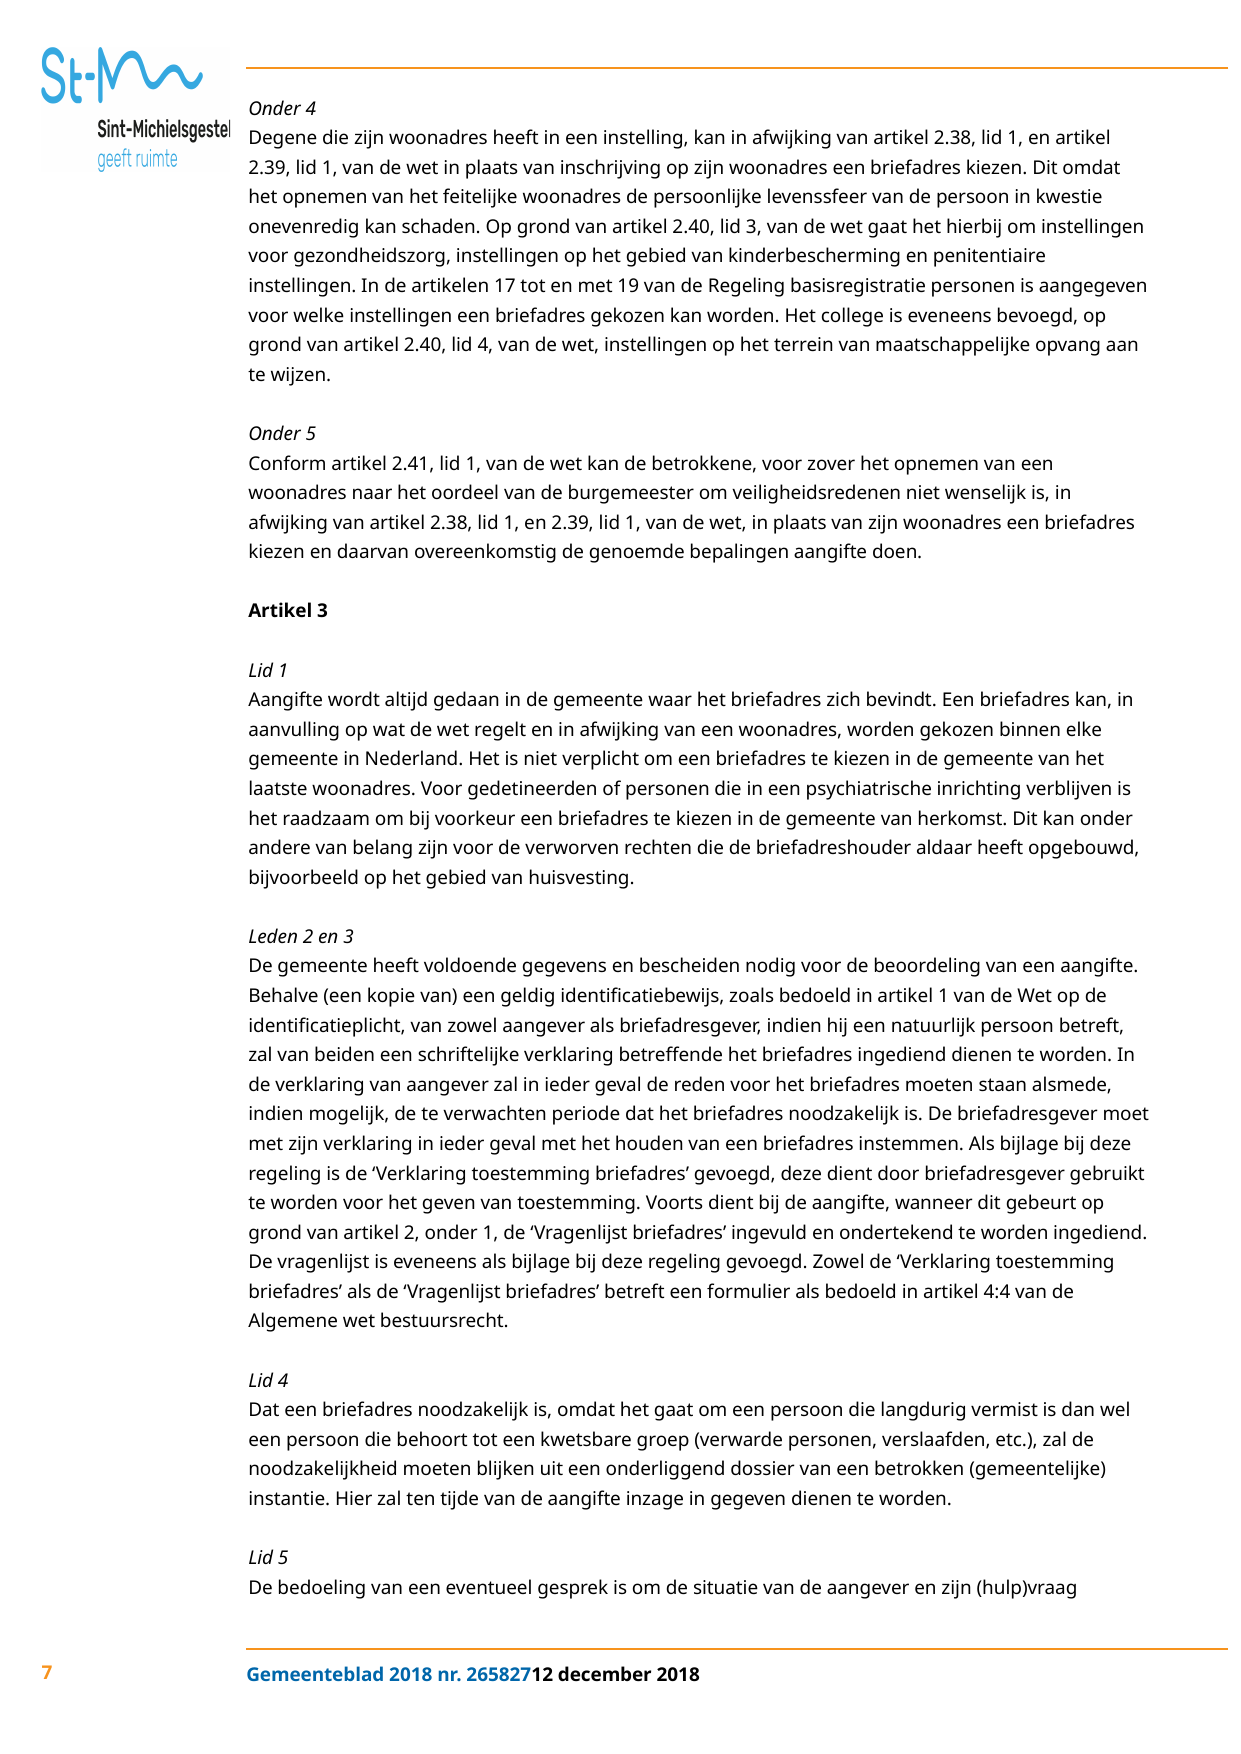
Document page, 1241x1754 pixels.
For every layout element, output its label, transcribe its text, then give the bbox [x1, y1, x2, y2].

text Lid 1 [248, 657, 1152, 683]
text De gemeente heeft voldoende gegevens en bescheiden nodig voor de beoordeling van een aangifte. [248, 953, 1152, 978]
text Onder 5 [248, 420, 1152, 446]
text Behalve (een kopie van) een geldig identificatiebewijs, zoals bedoeld in artikel 1 van de Wet op de identificatieplicht, van zowel aangever als briefadresgever, indien hij een natuurlijk persoon betreft, zal van beiden een schriftelijke verklaring betreffende het briefadres ingediend dienen te worden. In de verklaring van aangever zal in ieder geval de reden voor het briefadres moeten staan alsmede, indien mogelijk, de te verwachten periode dat het briefadres noodzakelijk is. De briefadresgever moet met zijn verklaring in ieder geval met het houden van een briefadres instemmen. Als bijlage bij deze regeling is de ‘Verklaring toestemming briefadres’ gevoegd, deze dient door briefadresgever gebruikt te worden voor het geven van toestemming. Voorts dient bij de aangifte, wanneer dit gebeurt op grond van artikel 2, onder 1, de ‘Vragenlijst briefadres’ ingevuld en ondertekend te worden ingediend. De vragenlijst is eveneens als bijlage bij deze regeling gevoegd. Zowel de ‘Verklaring toestemming briefadres’ als de ‘Vragenlijst briefadres’ betreft een formulier als bedoeld in artikel 4:4 van de Algemene wet bestuursrecht. [248, 982, 1152, 1333]
text Lid 4 [248, 1367, 1152, 1393]
text Aangifte wordt altijd gedaan in de gemeente waar het briefadres zich bevindt. Een briefadres kan, in aanvulling op wat de wet regelt en in afwijking van een woonadres, worden gekozen binnen elke gemeente in Nederland. Het is niet verplicht om een briefadres te kiezen in de gemeente van het laatste woonadres. Voor gedetineerden of personen die in een psychiatrische inrichting verblijven is het raadzaam om bij voorkeur een briefadres te kiezen in de gemeente van herkomst. Dit kan onder andere van belang zijn voor de verworven rechten die de briefadreshouder aldaar heeft opgebouwd, bijvoorbeeld op het gebied van huisvesting. [248, 686, 1152, 890]
text Lid 5 [248, 1544, 1152, 1570]
text Onder 4 [248, 95, 1152, 121]
text Artikel 3 [248, 598, 1152, 623]
text Conform artikel 2.41, lid 1, van de wet kan de betrokkene, voor zover het opnemen van een woonadres naar het oordeel van de burgemeester om veiligheidsredenen niet wenselijk is, in afwijking van artikel 2.38, lid 1, en 2.39, lid 1, van de wet, in plaats van zijn woonadres een briefadres kiezen en daarvan overeenkomstig de genoemde bepalingen aangifte doen. [248, 450, 1152, 564]
picture [41, 47, 231, 172]
text Leden 2 en 3 [248, 923, 1152, 949]
text Degene die zijn woonadres heeft in een instelling, kan in afwijking van artikel 2.38, lid 1, en artikel 2.39, lid 1, van de wet in plaats van inschrijving op zijn woonadres een briefadres kiezen. Dit omdat het opnemen van het feitelijke woonadres de persoonlijke levenssfeer van de persoon in kwestie onevenredig kan schaden. Op grond van artikel 2.40, lid 3, van de wet gaat het hierbij om instellingen voor gezondheidszorg, instellingen op het gebied van kinderbescherming en penitentiaire instellingen. In de artikelen 17 tot en met 19 van de Regeling basisregistratie personen is aangegeven voor welke instellingen een briefadres gekozen kan worden. Het college is eveneens bevoegd, op grond van artikel 2.40, lid 4, van de wet, instellingen op het terrein van maatschappelijke opvang aan te wijzen. [248, 124, 1152, 387]
text Dat een briefadres noodzakelijk is, omdat het gaat om een persoon die langdurig vermist is dan wel een persoon die behoort tot een kwetsbare groep (verwarde personen, verslaafden, etc.), zal de noodzakelijkheid moeten blijken uit een onderliggend dossier van een betrokken (gemeentelijke) instantie. Hier zal ten tijde van de aangifte inzage in gegeven dienen te worden. [248, 1396, 1152, 1511]
text De bedoeling van een eventueel gesprek is om de situatie van de aangever en zijn (hulp)vraag [248, 1574, 1152, 1600]
